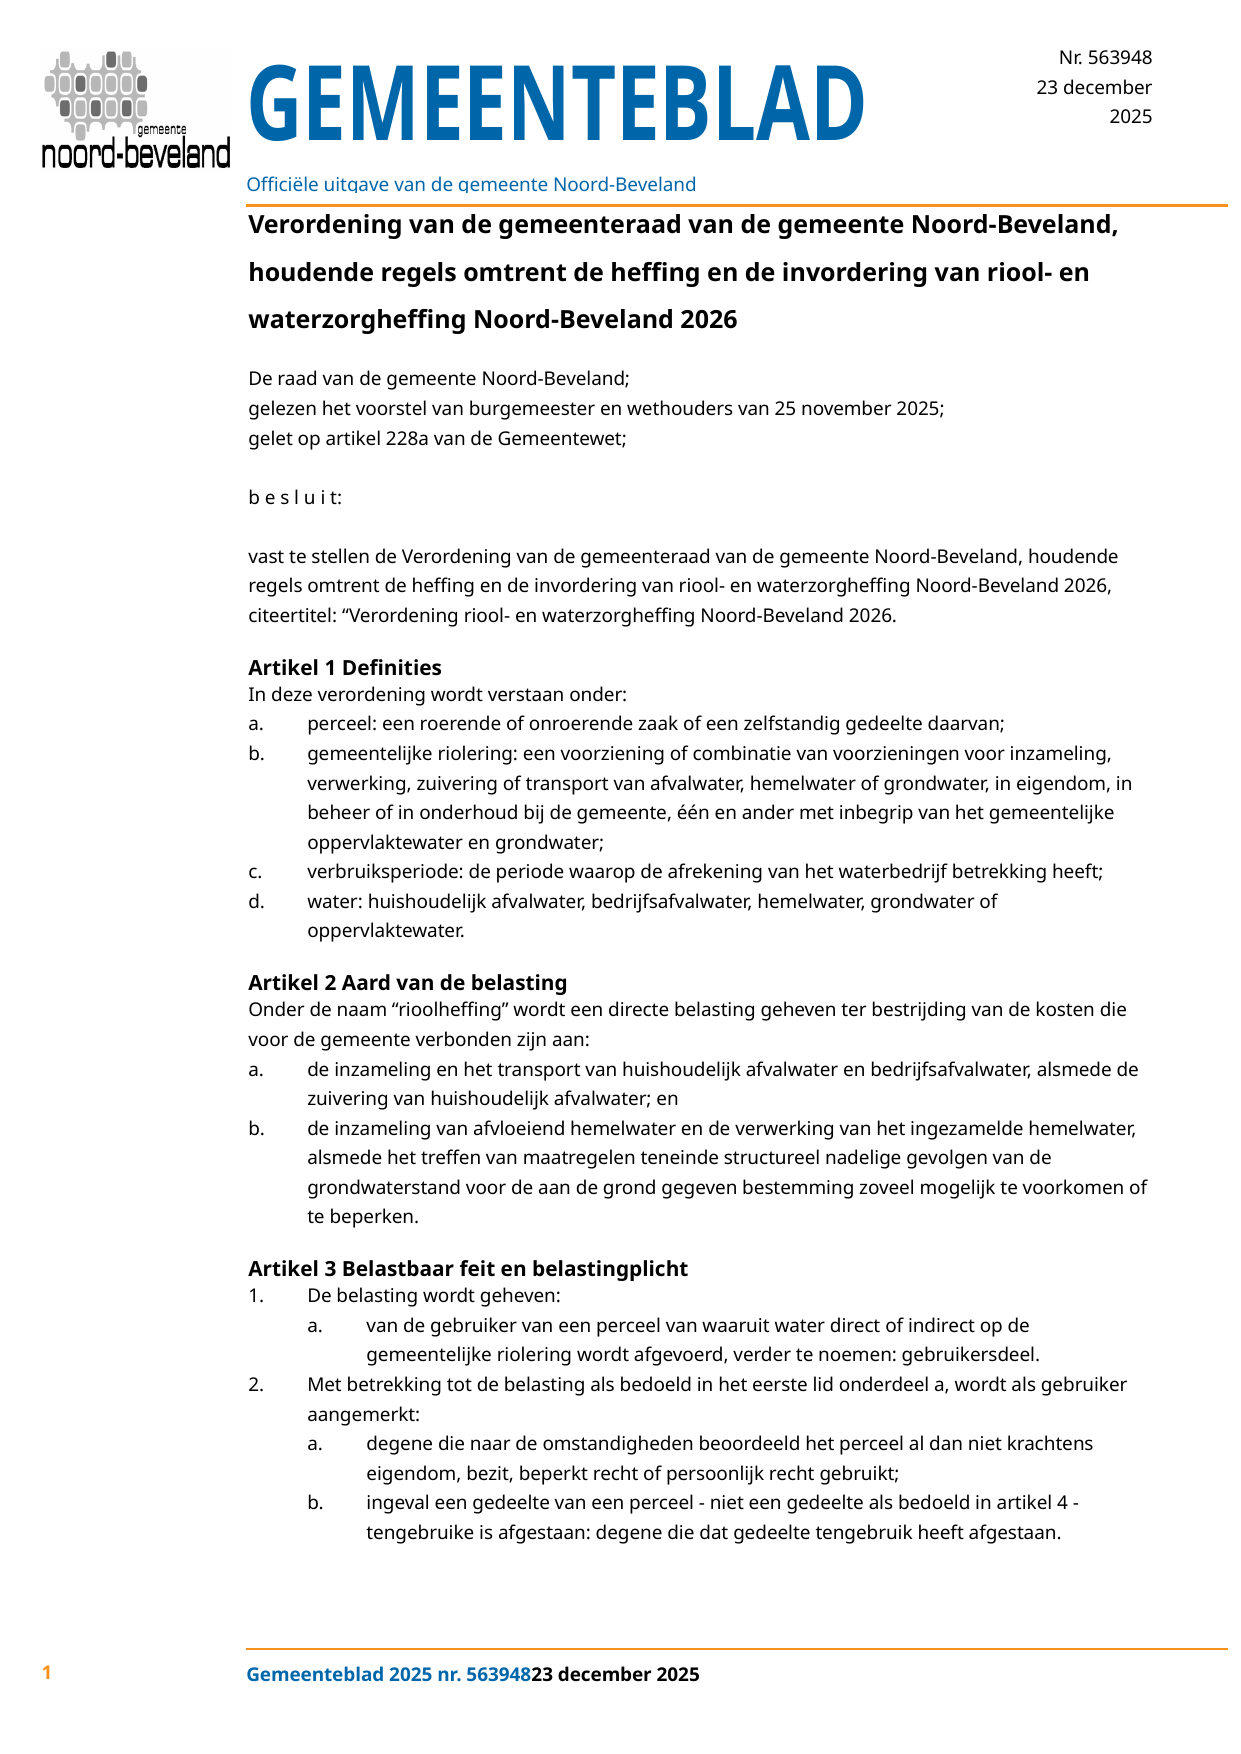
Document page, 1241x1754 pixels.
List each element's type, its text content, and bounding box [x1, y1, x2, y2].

list perceel: een roerende of onroerende zaak of een zelfstandig gedeelte daarvan; [248, 711, 1152, 736]
list verbruiksperiode: de periode waarop de afrekening van het waterbedrijf betrekking heeft; [248, 858, 1152, 884]
picture [41, 47, 231, 172]
text vast te stellen de Verordening van de gemeenteraad van de gemeente Noord-Beveland, houdende regels omtrent de heffing en de invordering van riool- en waterzorgheffing Noord-Beveland 2026, [248, 543, 1152, 598]
list ingeval een gedeelte van een perceel - niet een gedeelte als bedoeld in artikel 4 - tengebruike is afgestaan: degene die dat gedeelte tengebruik heeft afgestaan. [307, 1489, 1152, 1545]
list Met betrekking tot de belasting als bedoeld in het eerste lid onderdeel a, wordt als gebruiker aangemerkt: [248, 1371, 1152, 1427]
text Artikel 2 Aard van de belasting [248, 968, 1152, 997]
text Verordening van de gemeenteraad van de gemeente Noord-Beveland, houdende regels omtrent de heffing en de invordering van riool- en waterzorgheffing Noord-Beveland 2026 [248, 207, 1152, 336]
list de inzameling van afvloeiend hemelwater en de verwerking van het ingezamelde hemelwater, alsmede het treffen van maatregelen teneinde structureel nadelige gevolgen van de grondwaterstand voor de aan de grond gegeven bestemming zoveel mogelijk te voorkomen of te beperken. [248, 1115, 1152, 1229]
list degene die naar de omstandigheden beoordeeld het perceel al dan niet krachtens eigendom, bezit, beperkt recht of persoonlijk recht gebruikt; [307, 1430, 1152, 1486]
text b e s l u i t: [248, 484, 1152, 509]
text Artikel 3 Belastbaar feit en belastingplicht [248, 1254, 1152, 1282]
list de inzameling en het transport van huishoudelijk afvalwater en bedrijfsafvalwater, alsmede de zuivering van huishoudelijk afvalwater; en [248, 1056, 1152, 1111]
list De belasting wordt geheven: [248, 1282, 1152, 1308]
list van de gebruiker van een perceel van waaruit water direct of indirect op de gemeentelijke riolering wordt afgevoerd, verder te noemen: gebruikersdeel. [307, 1312, 1152, 1367]
text gelet op artikel 228a van de Gemeentewet; [248, 425, 1152, 450]
text citeertitel: “Verordening riool- en waterzorgheffing Noord-Beveland 2026. [248, 602, 1152, 628]
text gelezen het voorstel van burgemeester en wethouders van 25 november 2025; [248, 395, 1152, 421]
list gemeentelijke riolering: een voorziening of combinatie van voorzieningen voor inzameling, verwerking, zuivering of transport van afvalwater, hemelwater of grondwater, in eigendom, in beheer of in onderhoud bij de gemeente, één en ander met inbegrip van het gemeentelijke oppervlaktewater en grondwater; [248, 740, 1152, 855]
text In deze verordening wordt verstaan onder: [248, 681, 1152, 707]
text De raad van de gemeente Noord-Beveland; [248, 366, 1152, 391]
text Artikel 1 Definities [248, 653, 1152, 681]
list water: huishoudelijk afvalwater, bedrijfsafvalwater, hemelwater, grondwater of oppervlaktewater. [248, 888, 1152, 943]
text Onder de naam “rioolheffing” wordt een directe belasting geheven ter bestrijding van de kosten die voor de gemeente verbonden zijn aan: [248, 997, 1152, 1052]
